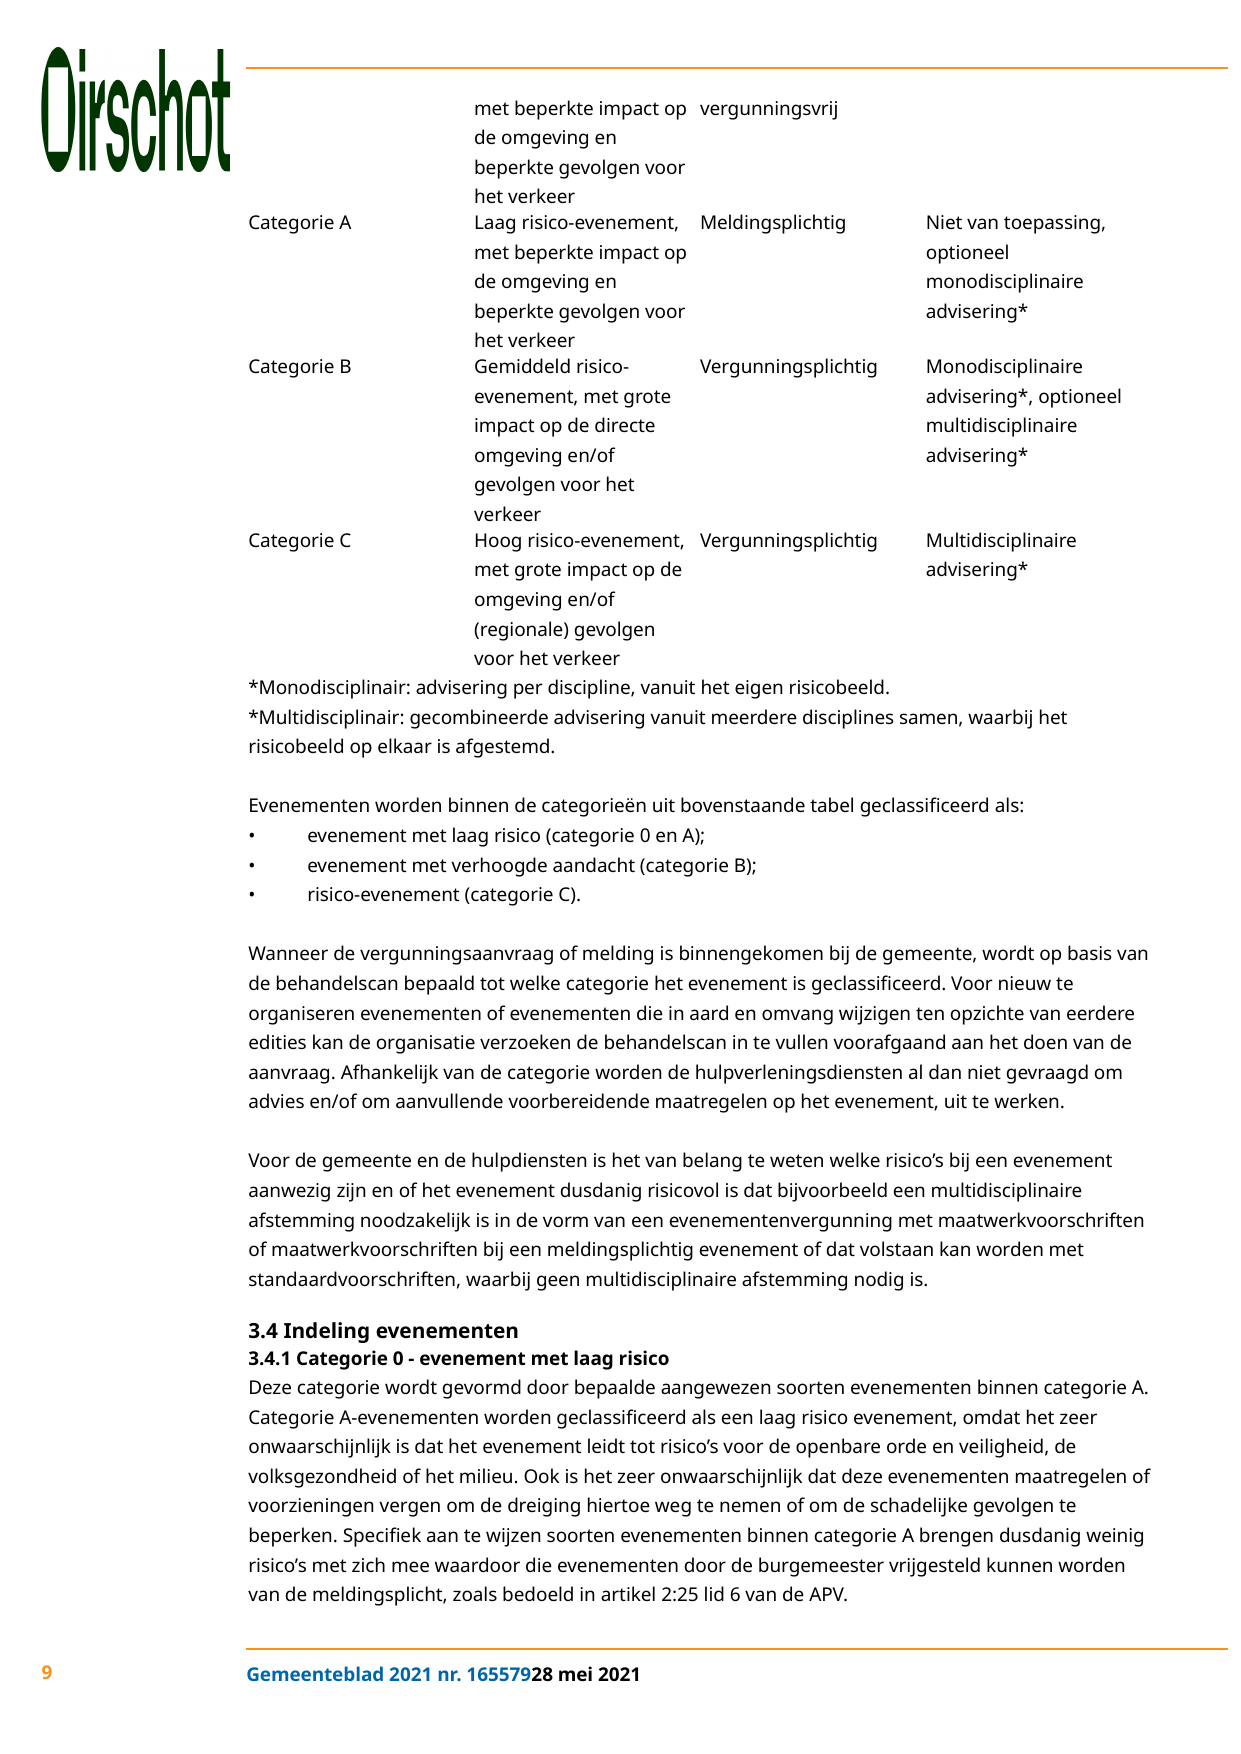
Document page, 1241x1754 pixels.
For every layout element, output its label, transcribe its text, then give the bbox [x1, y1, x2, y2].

table_cell Multidisciplinaire advisering* [926, 527, 1152, 671]
table_cell met beperkte impact op de omgeving en beperkte gevolgen voor het verkeer [474, 95, 700, 209]
table_cell Meldingsplichtig [700, 209, 926, 353]
table_cell [926, 95, 1152, 209]
text Evenementen worden binnen de categorieën uit bovenstaande tabel geclassificeerd als: [248, 793, 1152, 818]
text Wanneer de vergunningsaanvraag of melding is binnengekomen bij de gemeente, wordt op basis van de behandelscan bepaald tot welke categorie het evenement is geclassificeerd. Voor nieuw te organiseren evenementen of evenementen die in aard en omvang wijzigen ten opzichte van eerdere edities kan de organisatie verzoeken de behandelscan in te vullen voorafgaand aan het doen van de aanvraag. Afhankelijk van de categorie worden de hulpverleningsdiensten al dan niet gevraagd om advies en/of om aanvullende voorbereidende maatregelen op het evenement, uit te werken. [248, 941, 1152, 1114]
text 3.4.1 Categorie 0 - evenement met laag risico [248, 1345, 1152, 1371]
table_cell Vergunningsplichtig [700, 353, 926, 527]
table_cell Laag risico-evenement, met beperkte impact op de omgeving en beperkte gevolgen voor het verkeer [474, 209, 700, 353]
table_cell Monodisciplinaire advisering*, optioneel multidisciplinaire advisering* [926, 353, 1152, 527]
text 3.4 Indeling evenementen [248, 1316, 1152, 1345]
table_cell vergunningsvrij [700, 95, 926, 209]
table_cell Gemiddeld risico-evenement, met grote impact op de directe omgeving en/of gevolgen voor het verkeer [474, 353, 700, 527]
table_cell Categorie A [248, 209, 474, 353]
table_cell Categorie B [248, 353, 474, 527]
text Deze categorie wordt gevormd door bepaalde aangewezen soorten evenementen binnen categorie A. Categorie A-evenementen worden geclassificeerd als een laag risico evenement, omdat het zeer onwaarschijnlijk is dat het evenement leidt tot risico’s voor de openbare orde en veiligheid, de volksgezondheid of het milieu. Ook is het zeer onwaarschijnlijk dat deze evenementen maatregelen of voorzieningen vergen om de dreiging hiertoe weg te nemen of om de schadelijke gevolgen te beperken. Specifiek aan te wijzen soorten evenementen binnen categorie A brengen dusdanig weinig risico’s met zich mee waardoor die evenementen door de burgemeester vrijgesteld kunnen worden van de meldingsplicht, zoals bedoeld in artikel 2:25 lid 6 van de APV. [248, 1374, 1152, 1607]
table_cell Niet van toepassing, optioneel monodisciplinaire advisering* [926, 209, 1152, 353]
text Voor de gemeente en de hulpdiensten is het van belang te weten welke risico’s bij een evenement aanwezig zijn en of het evenement dusdanig risicovol is dat bijvoorbeeld een multidisciplinaire afstemming noodzakelijk is in de vorm van een evenementenvergunning met maatwerkvoorschriften of maatwerkvoorschriften bij een meldingsplichtig evenement of dat volstaan kan worden met standaardvoorschriften, waarbij geen multidisciplinaire afstemming nodig is. [248, 1148, 1152, 1292]
table_cell Vergunningsplichtig [700, 527, 926, 671]
picture [41, 47, 231, 172]
list evenement met laag risico (categorie 0 en A); [248, 822, 1152, 848]
list risico-evenement (categorie C). [248, 881, 1152, 907]
table_cell Categorie C [248, 527, 474, 671]
list evenement met verhoogde aandacht (categorie B); [248, 852, 1152, 877]
table_cell Hoog risico-evenement, met grote impact op de omgeving en/of (regionale) gevolgen voor het verkeer [474, 527, 700, 671]
text *Monodisciplinair: advisering per discipline, vanuit het eigen risicobeeld. [248, 674, 1152, 700]
text *Multidisciplinair: gecombineerde advisering vanuit meerdere disciplines samen, waarbij het risicobeeld op elkaar is afgestemd. [248, 704, 1152, 759]
table_cell [248, 95, 474, 209]
